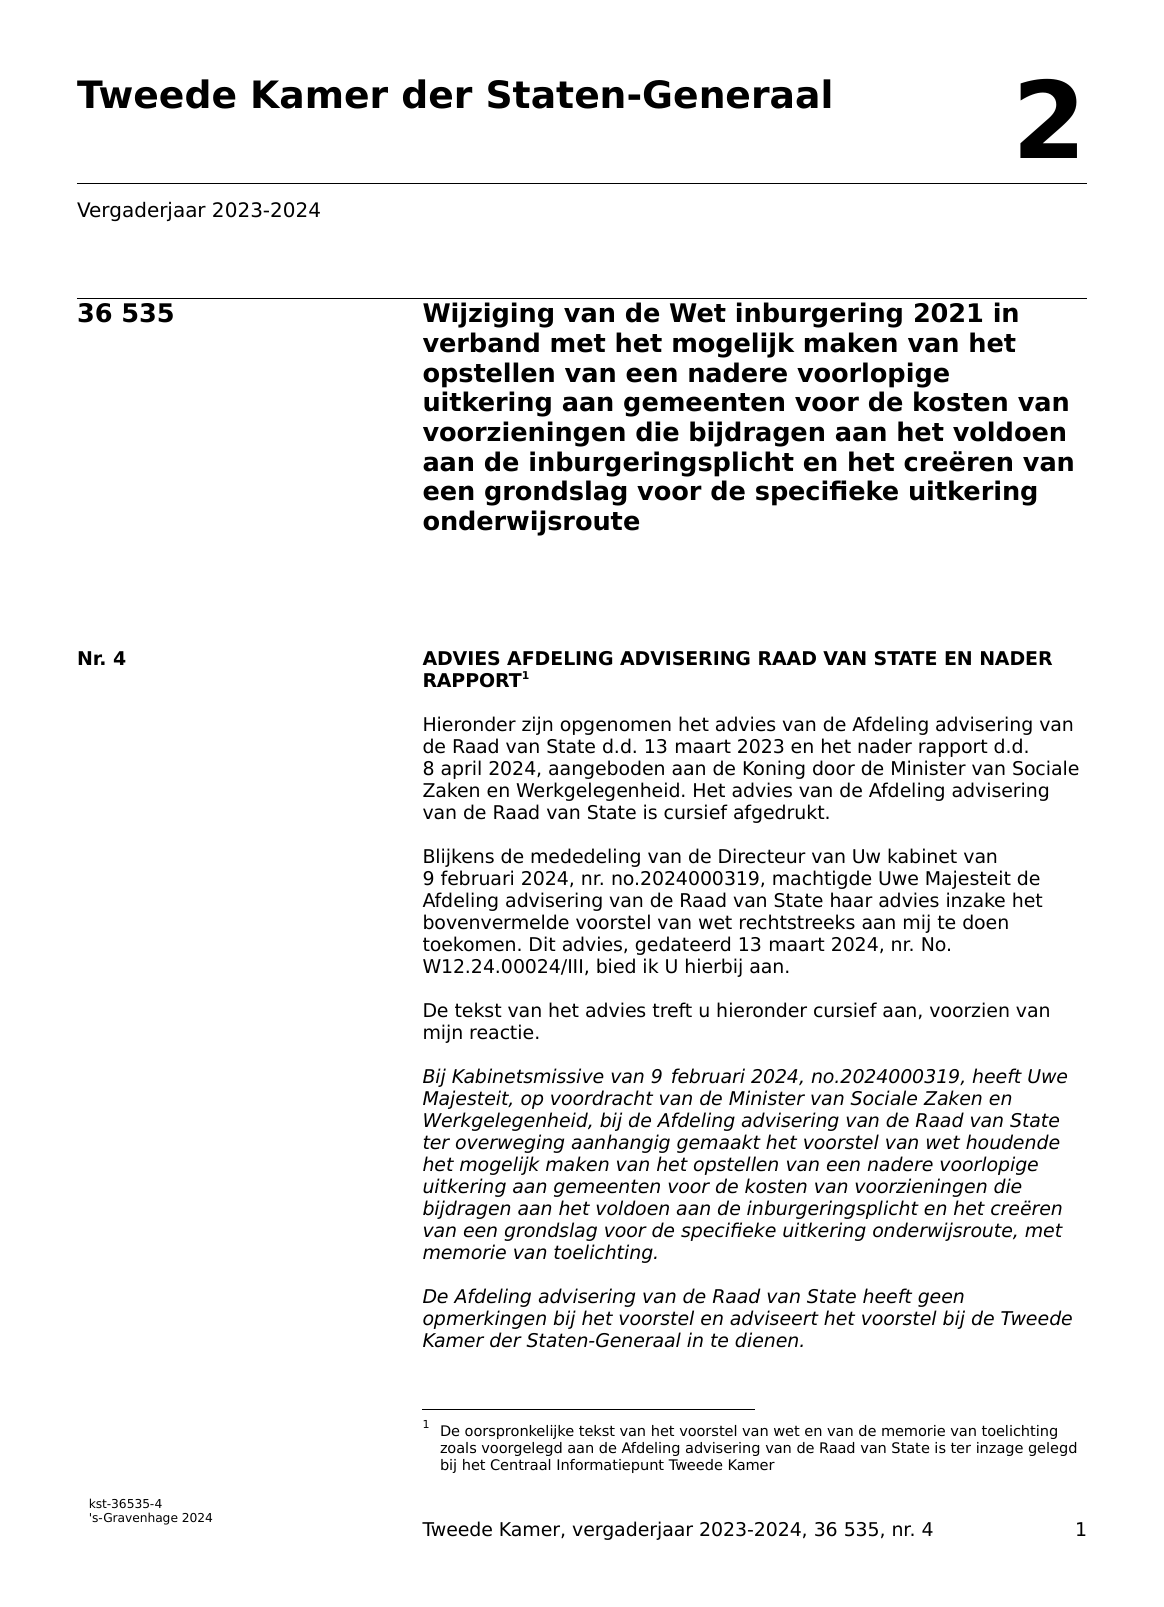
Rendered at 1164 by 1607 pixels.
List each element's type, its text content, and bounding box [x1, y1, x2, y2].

table_cell Vergaderjaar 2023-2024 [77, 184, 1087, 298]
table_header 2 [886, 59, 1087, 183]
text De oorspronkelijke tekst van het voorstel van wet en van de memorie van toelichting zoals voorgelegd aan de Afdeling advisering van de Raad van State is ter inzage gelegd bij het Centraal Informatiepunt Tweede Kamer [422, 1418, 1087, 1474]
table_header Tweede Kamer der Staten-Generaal [77, 59, 886, 183]
text De Afdeling advisering van de Raad van State heeft geen opmerkingen bij het voorstel en adviseert het voorstel bij de Tweede Kamer der Staten-Generaal in te dienen. [422, 1286, 1087, 1352]
text 's-Gravenhage 2024 [88, 1511, 323, 1525]
text De tekst van het advies treft u hieronder cursief aan, voorzien van mijn reactie. [422, 1000, 1087, 1044]
text Blijkens de mededeling van de Directeur van Uw kabinet van 9 februari 2024, nr. no.2024000319, machtigde Uwe Majesteit de Afdeling advisering van de Raad van State haar advies inzake het bovenvermelde voorstel van wet rechtstreeks aan mij te doen toekomen. Dit advies, gedateerd 13 maart 2024, nr. No. W12.24.00024/III, bied ik U hierbij aan. [422, 846, 1087, 978]
subtitle Nr. 4 ADVIES AFDELING ADVISERING RAAD VAN STATE EN NADER RAPPORT [77, 647, 1087, 691]
subtitle 36 535 Wijziging van de Wet inburgering 2021 in verband met het mogelijk maken van het opstellen van een nadere voorlopige uitkering aan gemeenten voor de kosten van voorzieningen die bijdragen aan het voldoen aan de inburgeringsplicht en het creëren van een grondslag voor de specifieke uitkering onderwijsroute [77, 299, 1087, 536]
text Hieronder zijn opgenomen het advies van de Afdeling advisering van de Raad van State d.d. 13 maart 2023 en het nader rapport d.d. 8 april 2024, aangeboden aan de Koning door de Minister van Sociale Zaken en Werkgelegenheid. Het advies van de Afdeling advisering van de Raad van State is cursief afgedrukt. [422, 714, 1087, 823]
text Bij Kabinetsmissive van 9 februari 2024, no.2024000319, heeft Uwe Majesteit, op voordracht van de Minister van Sociale Zaken en Werkgelegenheid, bij de Afdeling advisering van de Raad van State ter overweging aanhangig gemaakt het voorstel van wet houdende het mogelijk maken van het opstellen van een nadere voorlopige uitkering aan gemeenten voor de kosten van voorzieningen die bijdragen aan het voldoen aan de inburgeringsplicht en het creëren van een grondslag voor de specifieke uitkering onderwijsroute, met memorie van toelichting. [422, 1066, 1087, 1264]
text kst-36535-4 [88, 1497, 323, 1511]
